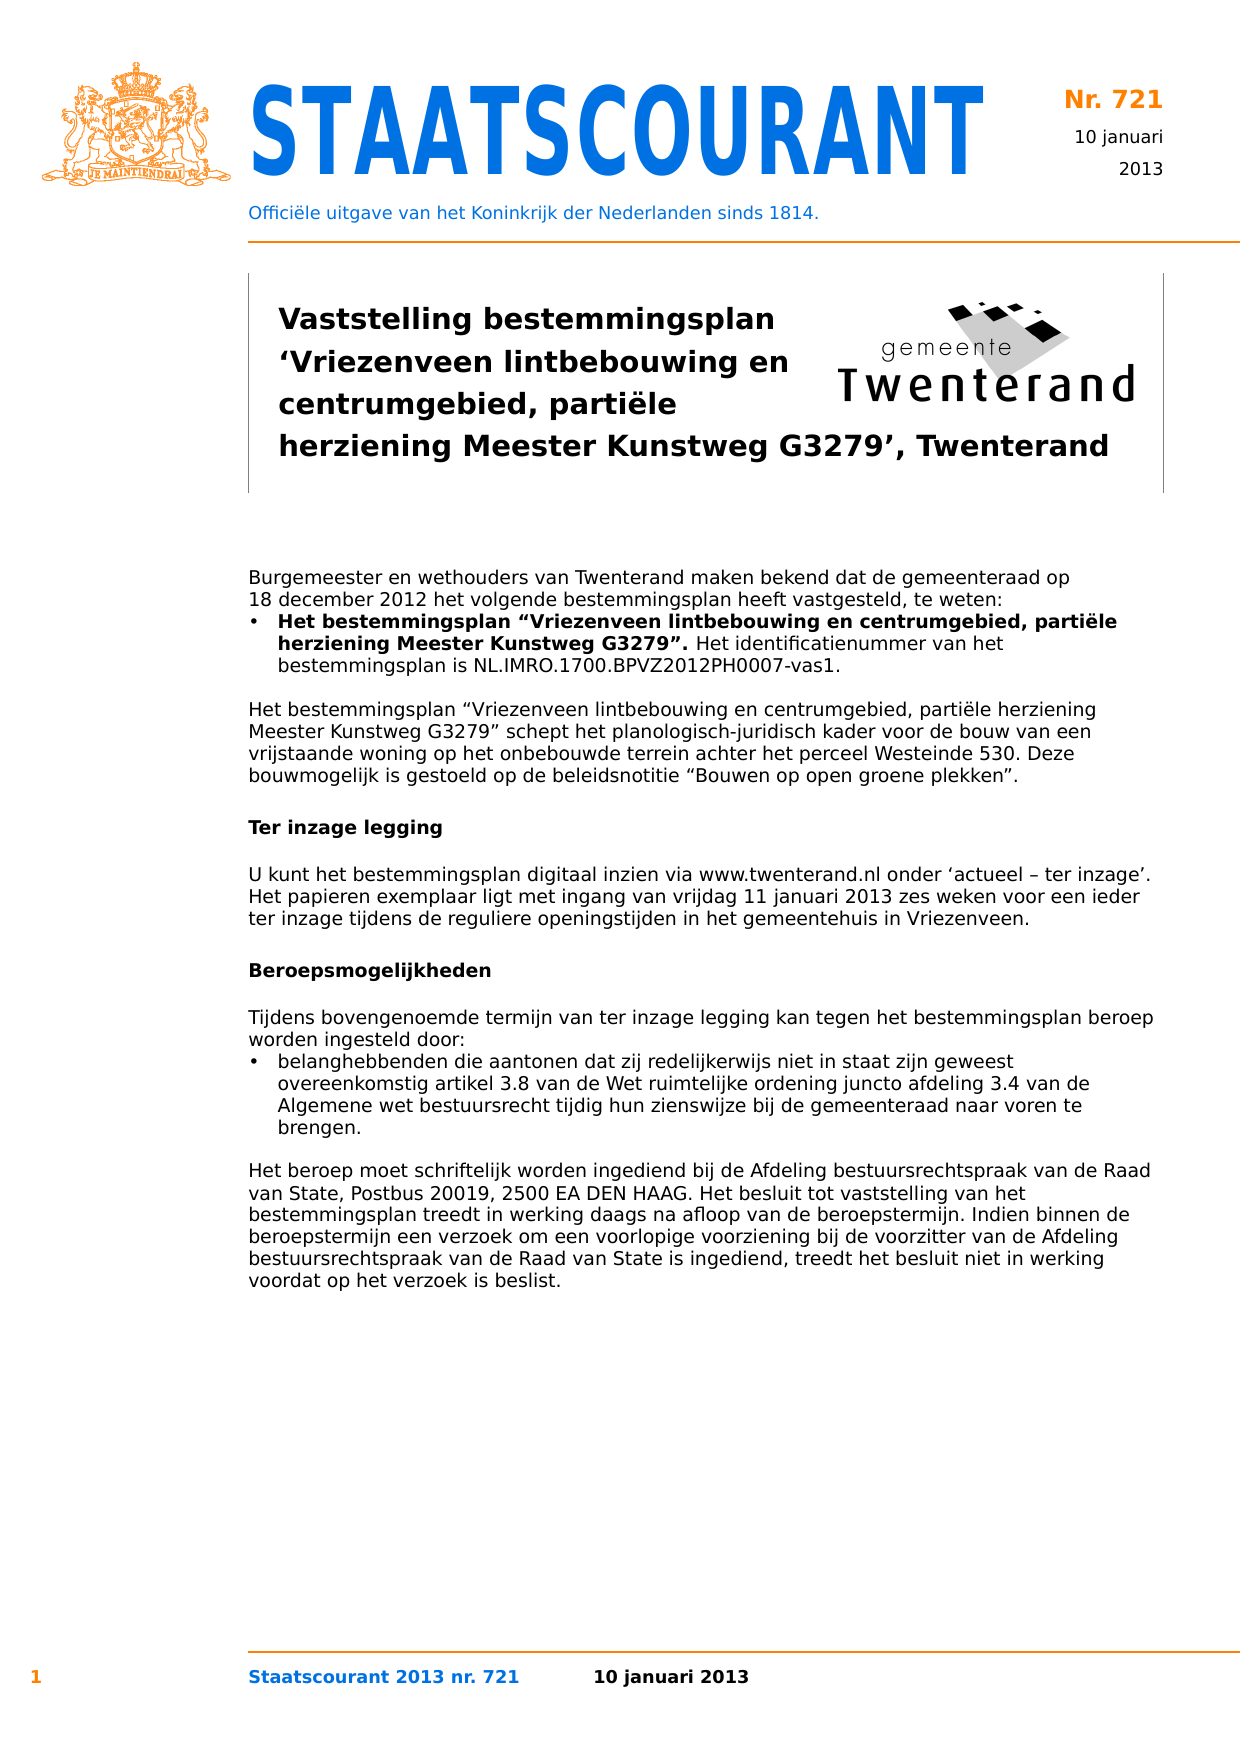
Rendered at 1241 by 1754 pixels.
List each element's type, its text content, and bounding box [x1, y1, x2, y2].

text Burgemeester en wethouders van Twenterand maken bekend dat de gemeenteraad op 18 december 2012 het volgende bestemmingsplan heeft vastgesteld, te weten: [248, 567, 1163, 611]
text • Het bestemmingsplan “Vriezenveen lintbebouwing en centrumgebied, partiële herziening Meester Kunstweg G3279”. Het identificatienummer van het bestemmingsplan is NL.IMRO.1700.BPVZ2012PH0007-vas1. [248, 611, 1163, 677]
subtitle Ter inzage legging [248, 817, 1163, 839]
text Het papieren exemplaar ligt met ingang van vrijdag 11 januari 2013 zes weken voor een ieder ter inzage tijdens de reguliere openingstijden in het gemeentehuis in Vriezenveen. [248, 886, 1163, 930]
table_cell Officiële uitgave van het Koninkrijk der Nederlanden sinds 1814. [248, 203, 1240, 241]
table_header Nr. 721 [998, 62, 1240, 121]
picture [838, 302, 1134, 403]
text Het beroep moet schriftelijk worden ingediend bij de Afdeling bestuursrechtspraak van de Raad van State, Postbus 20019, 2500 EA DEN HAAG. Het besluit tot vaststelling van het bestemmingsplan treedt in werking daags na afloop van de beroepstermijn. Indien binnen de beroepstermijn een verzoek om een voorlopige voorziening bij de voorzitter van de Afdeling bestuursrechtspraak van de Raad van State is ingediend, treedt het besluit niet in werking voordat op het verzoek is beslist. [248, 1160, 1163, 1292]
text • belanghebbenden die aantonen dat zij redelijkerwijs niet in staat zijn geweest overeenkomstig artikel 3.8 van de Wet ruimtelijke ordening juncto afdeling 3.4 van de Algemene wet bestuursrecht tijdig hun zienswijze bij de gemeenteraad naar voren te brengen. [248, 1051, 1163, 1138]
text Het bestemmingsplan “Vriezenveen lintbebouwing en centrumgebied, partiële herziening Meester Kunstweg G3279” schept het planologisch-juridisch kader voor de bouw van een vrijstaande woning op het onbebouwde terrein achter het perceel Westeinde 530. Deze bouwmogelijk is gestoeld op de beleidsnotitie “Bouwen op open groene plekken”. [248, 699, 1163, 787]
table_cell 10 januari [998, 121, 1240, 153]
text Tijdens bovengenoemde termijn van ter inzage legging kan tegen het bestemmingsplan beroep worden ingesteld door: [248, 1007, 1163, 1051]
picture [41, 62, 231, 186]
table_header [25, 62, 248, 241]
subtitle Vaststelling bestemmingsplan ‘Vriezenveen lintbebouwing en centrumgebied, partiële herziening Meester Kunstweg G3279’, Twenterand [249, 273, 1163, 493]
table_cell 2013 [998, 153, 1240, 203]
table_header STAATSCOURANT [248, 62, 998, 203]
text U kunt het bestemmingsplan digitaal inzien via www.twenterand.nl onder ‘actueel – ter inzage’. [248, 864, 1163, 886]
subtitle Beroepsmogelijkheden [248, 960, 1163, 982]
